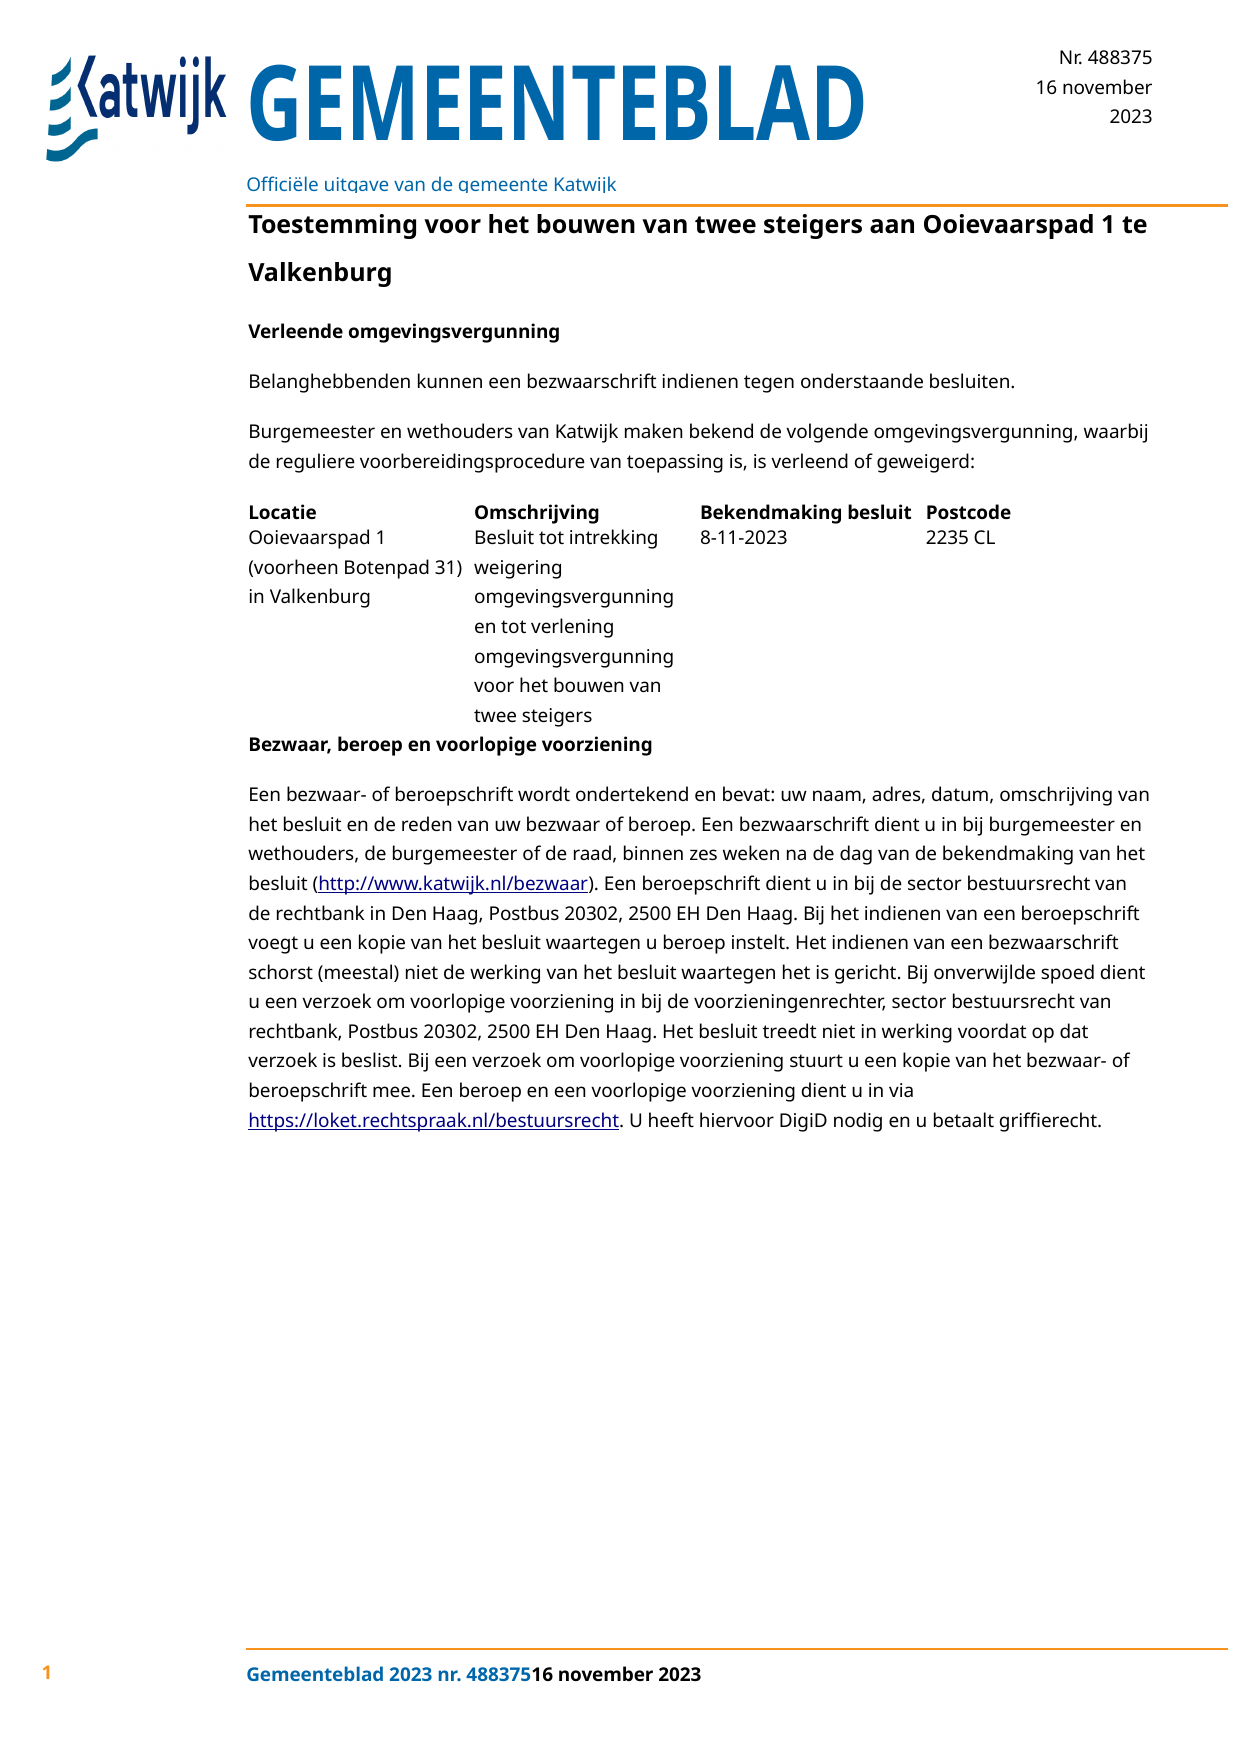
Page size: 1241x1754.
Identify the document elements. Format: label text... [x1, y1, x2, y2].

text Toestemming voor het bouwen van twee steigers aan Ooievaarspad 1 te Valkenburg [248, 207, 1152, 288]
table_header Bekendmaking besluit [700, 499, 926, 524]
text Een bezwaar- of beroepschrift wordt ondertekend en bevat: uw naam, adres, datum, omschrijving van het besluit en de reden van uw bezwaar of beroep. Een bezwaarschrift dient u in bij burgemeester en wethouders, de burgemeester of de raad, binnen zes weken na de dag van de bekendmaking van het besluit (http://www.katwijk.nl/bezwaar). Een beroepschrift dient u in bij de sector bestuursrecht van de rechtbank in Den Haag, Postbus 20302, 2500 EH Den Haag. Bij het indienen van een beroepschrift voegt u een kopie van het besluit waartegen u beroep instelt. Het indienen van een bezwaarschrift schorst (meestal) niet de werking van het besluit waartegen het is gericht. Bij onverwijlde spoed dient u een verzoek om voorlopige voorziening in bij de voorzieningenrechter, sector bestuursrecht van rechtbank, Postbus 20302, 2500 EH Den Haag. Het besluit treedt niet in werking voordat op dat verzoek is beslist. Bij een verzoek om voorlopige voorziening stuurt u een kopie van het bezwaar- of beroepschrift mee. Een beroep en een voorlopige voorziening dient u in via https://loket.rechtspraak.nl/bestuursrecht. U heeft hiervoor DigiD nodig en u betaalt griffierecht. [248, 781, 1152, 1133]
table_header Postcode [926, 499, 1152, 524]
table_cell Ooievaarspad 1 (voorheen Botenpad 31) in Valkenburg [248, 525, 474, 728]
picture [41, 47, 231, 172]
table_header Locatie [248, 499, 474, 524]
text Bezwaar, beroep en voorlopige voorziening [248, 731, 1152, 757]
text Burgemeester en wethouders van Katwijk maken bekend de volgende omgevingsvergunning, waarbij de reguliere voorbereidingsprocedure van toepassing is, is verleend of geweigerd: [248, 419, 1152, 474]
text Verleende omgevingsvergunning [248, 318, 1152, 344]
text Belanghebbenden kunnen een bezwaarschrift indienen tegen onderstaande besluiten. [248, 368, 1152, 394]
table_header Omschrijving [474, 499, 700, 524]
table_cell 8-11-2023 [700, 525, 926, 728]
table_cell Besluit tot intrekking weigering omgevingsvergunning en tot verlening omgevingsvergunning voor het bouwen van twee steigers [474, 525, 700, 728]
table_cell 2235 CL [926, 525, 1152, 728]
